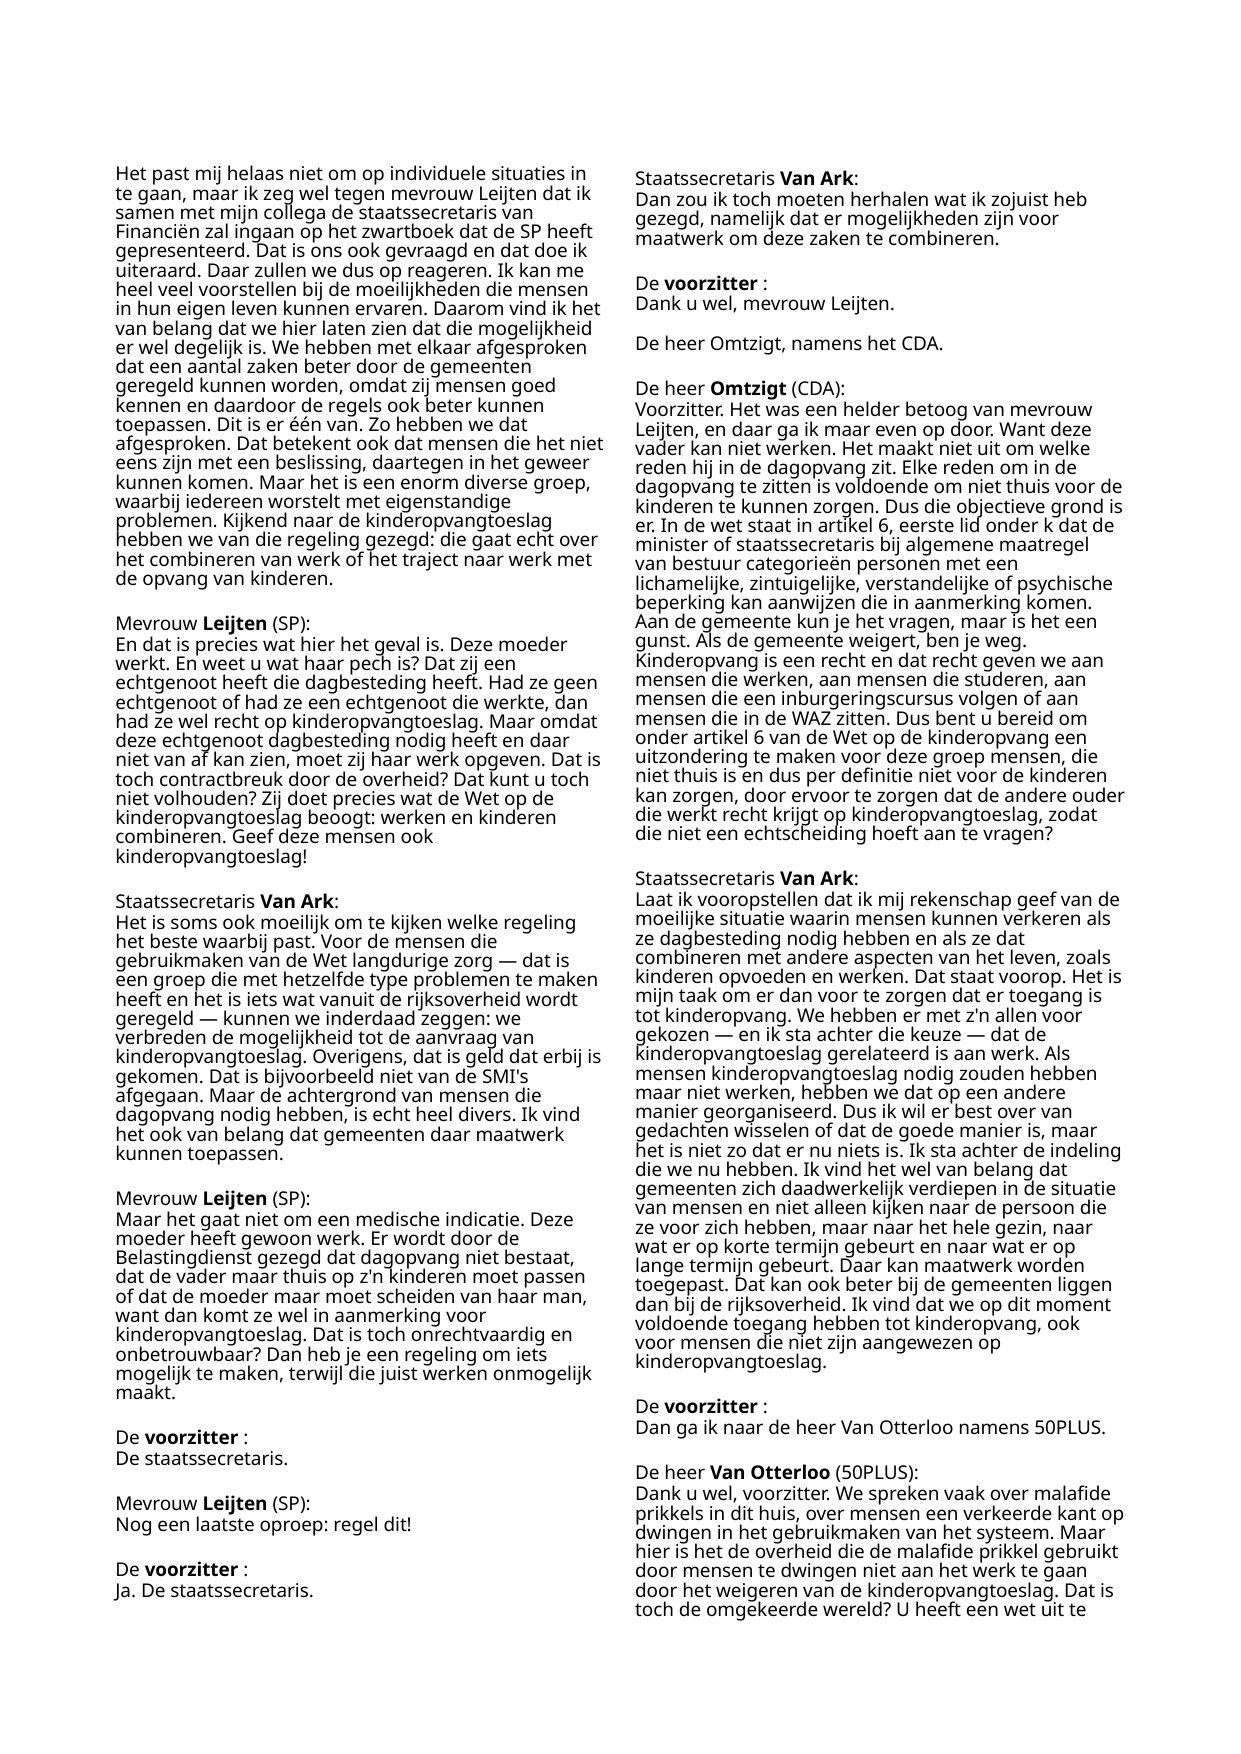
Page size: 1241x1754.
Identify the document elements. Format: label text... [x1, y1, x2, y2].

text Laat ik vooropstellen dat ik mij rekenschap geef van de moeilijke situatie waarin mensen kunnen verkeren als ze dagbesteding nodig hebben en als ze dat combineren met andere aspecten van het leven, zoals kinderen opvoeden en werken. Dat staat voorop. Het is mijn taak om er dan voor te zorgen dat er toegang is tot kinderopvang. We hebben er met z'n allen voor gekozen — en ik sta achter die keuze — dat de kinderopvangtoeslag gerelateerd is aan werk. Als mensen kinderopvangtoeslag nodig zouden hebben maar niet werken, hebben we dat op een andere manier georganiseerd. Dus ik wil er best over van gedachten wisselen of dat de goede manier is, maar het is niet zo dat er nu niets is. Ik sta achter de indeling die we nu hebben. Ik vind het wel van belang dat gemeenten zich daadwerkelijk verdiepen in de situatie van mensen en niet alleen kijken naar de persoon die ze voor zich hebben, maar naar het hele gezin, naar wat er op korte termijn gebeurt en naar wat er op lange termijn gebeurt. Daar kan maatwerk worden toegepast. Dat kan ook beter bij de gemeenten liggen dan bij de rijksoverheid. Ik vind dat we op dit moment voldoende toegang hebben tot kinderopvang, ook voor mensen die niet zijn aangewezen op kinderopvangtoeslag. [635, 891, 1125, 1373]
text De voorzitter : [115, 1424, 605, 1450]
text De heer Van Otterloo (50PLUS): [635, 1459, 1125, 1485]
text Staatssecretaris Van Ark: [115, 888, 605, 914]
text Het past mij helaas niet om op individuele situaties in te gaan, maar ik zeg wel tegen mevrouw Leijten dat ik samen met mijn collega de staatssecretaris van Financiën zal ingaan op het zwartboek dat de SP heeft gepresenteerd. Dat is ons ook gevraagd en dat doe ik uiteraard. Daar zullen we dus op reageren. Ik kan me heel veel voorstellen bij de moeilijkheden die mensen in hun eigen leven kunnen ervaren. Daarom vind ik het van belang dat we hier laten zien dat die mogelijkheid er wel degelijk is. We hebben met elkaar afgesproken dat een aantal zaken beter door de gemeenten geregeld kunnen worden, omdat zij mensen goed kennen en daardoor de regels ook beter kunnen toepassen. Dit is er één van. Zo hebben we dat afgesproken. Dat betekent ook dat mensen die het niet eens zijn met een beslissing, daartegen in het geweer kunnen komen. Maar het is een enorm diverse groep, waarbij iedereen worstelt met eigenstandige problemen. Kijkend naar de kinderopvangtoeslag hebben we van die regeling gezegd: die gaat echt over het combineren van werk of het traject naar werk met de opvang van kinderen. [115, 165, 605, 589]
text De voorzitter : [115, 1556, 605, 1582]
text De heer Omtzigt (CDA): [635, 376, 1125, 401]
text Dank u wel, mevrouw Leijten. [635, 295, 1125, 315]
text Voorzitter. Het was een helder betoog van mevrouw Leijten, en daar ga ik maar even op door. Want deze vader kan niet werken. Het maakt niet uit om welke reden hij in de dagopvang zit. Elke reden om in de dagopvang te zitten is voldoende om niet thuis voor de kinderen te kunnen zorgen. Dus die objectieve grond is er. In de wet staat in artikel 6, eerste lid onder k dat de minister of staatssecretaris bij algemene maatregel van bestuur categorieën personen met een lichamelijke, zintuigelijke, verstandelijke of psychische beperking kan aanwijzen die in aanmerking komen. Aan de gemeente kun je het vragen, maar is het een gunst. Als de gemeente weigert, ben je weg. Kinderopvang is een recht en dat recht geven we aan mensen die werken, aan mensen die studeren, aan mensen die een inburgeringscursus volgen of aan mensen die in de WAZ zitten. Dus bent u bereid om onder artikel 6 van de Wet op de kinderopvang een uitzondering te maken voor deze groep mensen, die niet thuis is en dus per definitie niet voor de kinderen kan zorgen, door ervoor te zorgen dat de andere ouder die werkt recht krijgt op kinderopvangtoeslag, zodat die niet een echtscheiding hoeft aan te vragen? [635, 401, 1125, 844]
text De staatssecretaris. [115, 1450, 605, 1469]
text Dank u wel, voorzitter. We spreken vaak over malafide prikkels in dit huis, over mensen een verkeerde kant op dwingen in het gebruikmaken van het systeem. Maar hier is het de overheid die de malafide prikkel gebruikt door mensen te dwingen niet aan het werk te gaan door het weigeren van de kinderopvangtoeslag. Dat is toch de omgekeerde wereld? U heeft een wet uit te [635, 1485, 1125, 1620]
text Ja. De staatssecretaris. [115, 1582, 605, 1601]
text Dan ga ik naar de heer Van Otterloo namens 50PLUS. [635, 1419, 1125, 1439]
text Mevrouw Leijten (SP): [115, 1185, 605, 1211]
text Staatssecretaris Van Ark: [635, 165, 1125, 191]
text De voorzitter : [635, 1394, 1125, 1419]
text En dat is precies wat hier het geval is. Deze moeder werkt. En weet u wat haar pech is? Dat zij een echtgenoot heeft die dagbesteding heeft. Had ze geen echtgenoot of had ze een echtgenoot die werkte, dan had ze wel recht op kinderopvangtoeslag. Maar omdat deze echtgenoot dagbesteding nodig heeft en daar niet van af kan zien, moet zij haar werk opgeven. Dat is toch contractbreuk door de overheid? Dat kunt u toch niet volhouden? Zij doet precies wat de Wet op de kinderopvangtoeslag beoogt: werken en kinderen combineren. Geef deze mensen ook kinderopvangtoeslag! [115, 636, 605, 867]
text Dan zou ik toch moeten herhalen wat ik zojuist heb gezegd, namelijk dat er mogelijkheden zijn voor maatwerk om deze zaken te combineren. [635, 191, 1125, 249]
text Nog een laatste oproep: regel dit! [115, 1516, 605, 1535]
text De heer Omtzigt, namens het CDA. [635, 335, 1125, 355]
text Staatssecretaris Van Ark: [635, 865, 1125, 891]
text Het is soms ook moeilijk om te kijken welke regeling het beste waarbij past. Voor de mensen die gebruikmaken van de Wet langdurige zorg — dat is een groep die met hetzelfde type problemen te maken heeft en het is iets wat vanuit de rijksoverheid wordt geregeld — kunnen we inderdaad zeggen: we verbreden de mogelijkheid tot de aanvraag van kinderopvangtoeslag. Overigens, dat is geld dat erbij is gekomen. Dat is bijvoorbeeld niet van de SMI's afgegaan. Maar de achtergrond van mensen die dagopvang nodig hebben, is echt heel divers. Ik vind het ook van belang dat gemeenten daar maatwerk kunnen toepassen. [115, 914, 605, 1164]
text Mevrouw Leijten (SP): [115, 1490, 605, 1516]
text Maar het gaat niet om een medische indicatie. Deze moeder heeft gewoon werk. Er wordt door de Belastingdienst gezegd dat dagopvang niet bestaat, dat de vader maar thuis op z'n kinderen moet passen of dat de moeder maar moet scheiden van haar man, want dan komt ze wel in aanmerking voor kinderopvangtoeslag. Dat is toch onrechtvaardig en onbetrouwbaar? Dan heb je een regeling om iets mogelijk te maken, terwijl die juist werken onmogelijk maakt. [115, 1211, 605, 1403]
text Mevrouw Leijten (SP): [115, 610, 605, 636]
text De voorzitter : [635, 270, 1125, 295]
